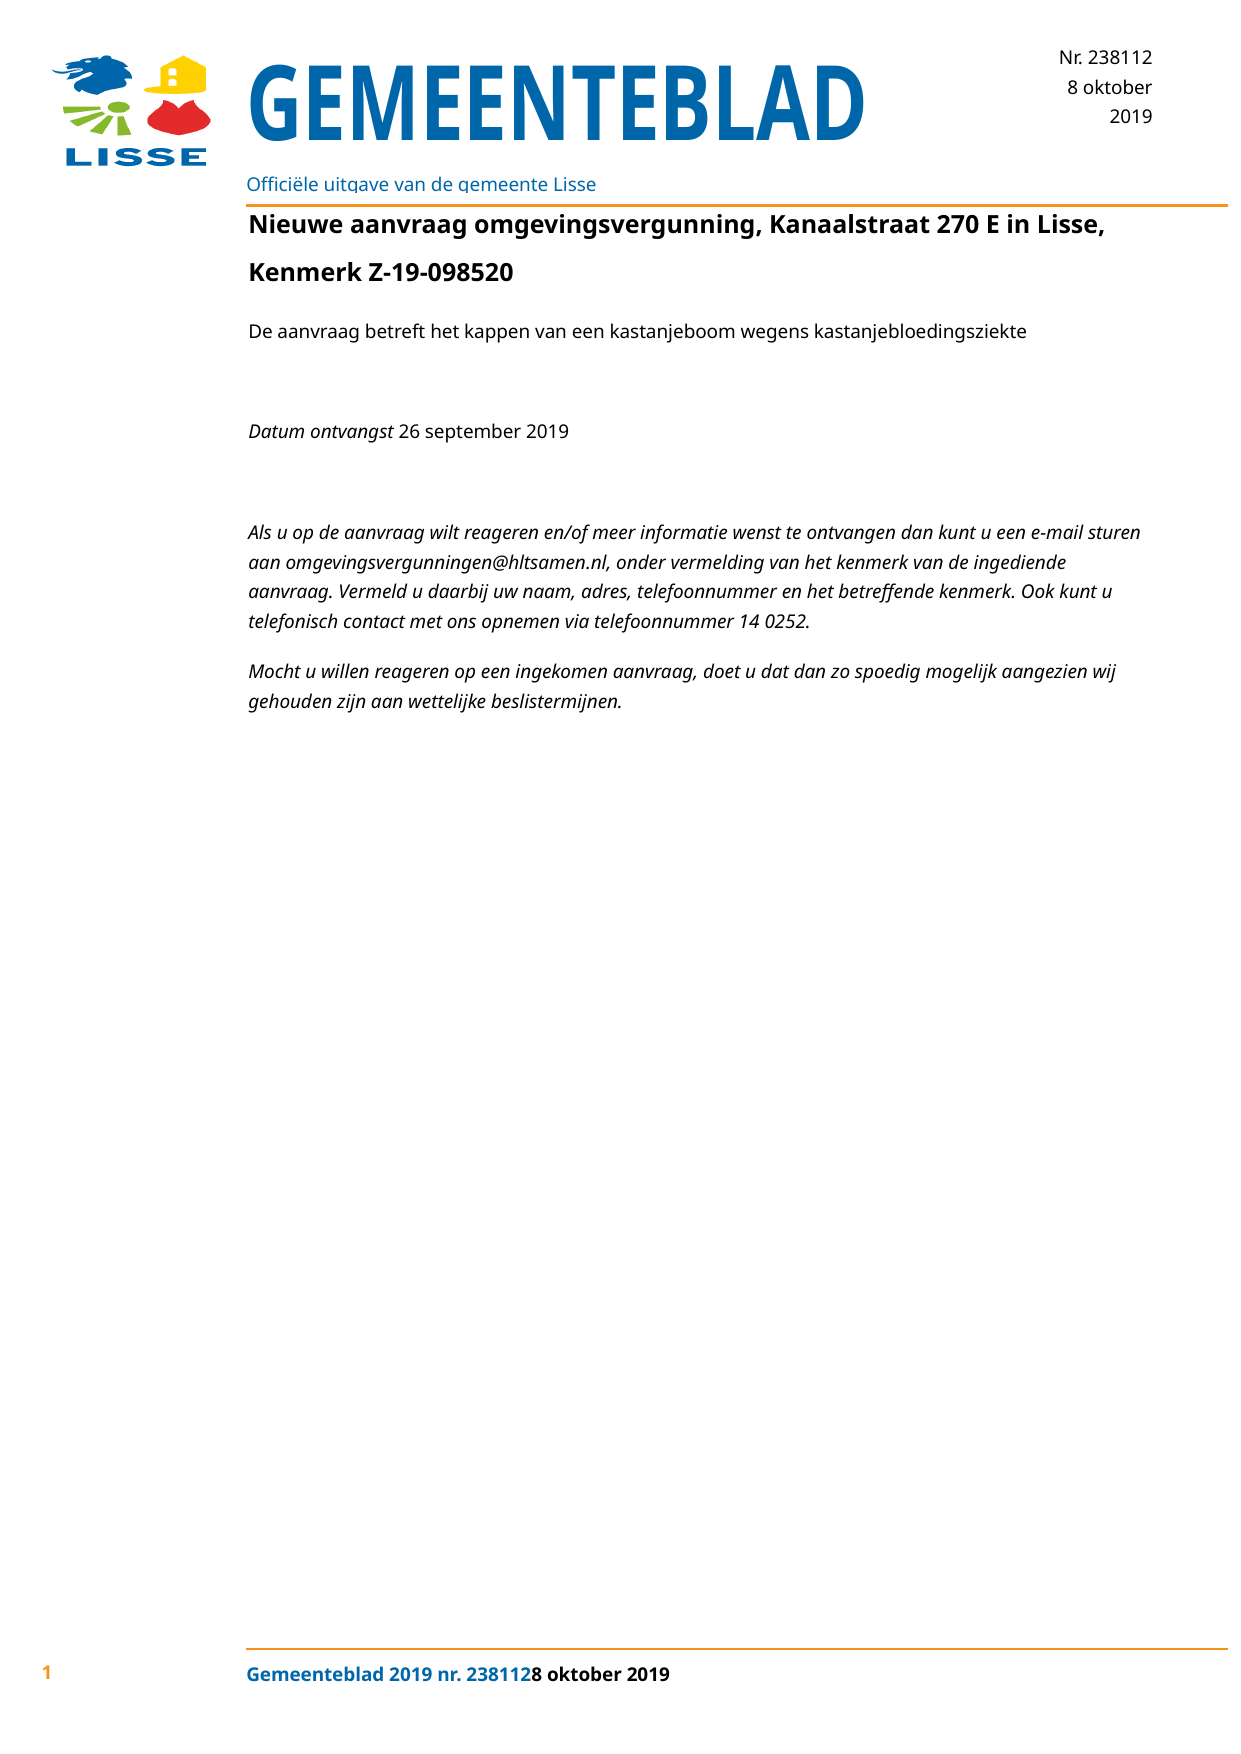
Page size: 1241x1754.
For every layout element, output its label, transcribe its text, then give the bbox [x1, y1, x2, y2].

text Als u op de aanvraag wilt reageren en/of meer informatie wenst te ontvangen dan kunt u een e-mail sturen aan omgevingsvergunningen@hltsamen.nl, onder vermelding van het kenmerk van de ingediende aanvraag. Vermeld u daarbij uw naam, adres, telefoonnummer en het betreffende kenmerk. Ook kunt u telefonisch contact met ons opnemen via telefoonnummer 14 0252. [248, 519, 1152, 634]
text Datum ontvangst 26 september 2019 [248, 419, 1152, 444]
text De aanvraag betreft het kappen van een kastanjeboom wegens kastanjebloedingsziekte [248, 318, 1152, 344]
text Mocht u willen reageren op een ingekomen aanvraag, doet u dat dan zo spoedig mogelijk aangezien wij gehouden zijn aan wettelijke beslistermijnen. [248, 659, 1152, 714]
picture [41, 47, 231, 172]
text Nieuwe aanvraag omgevingsvergunning, Kanaalstraat 270 E in Lisse, Kenmerk Z-19-098520 [248, 207, 1152, 288]
